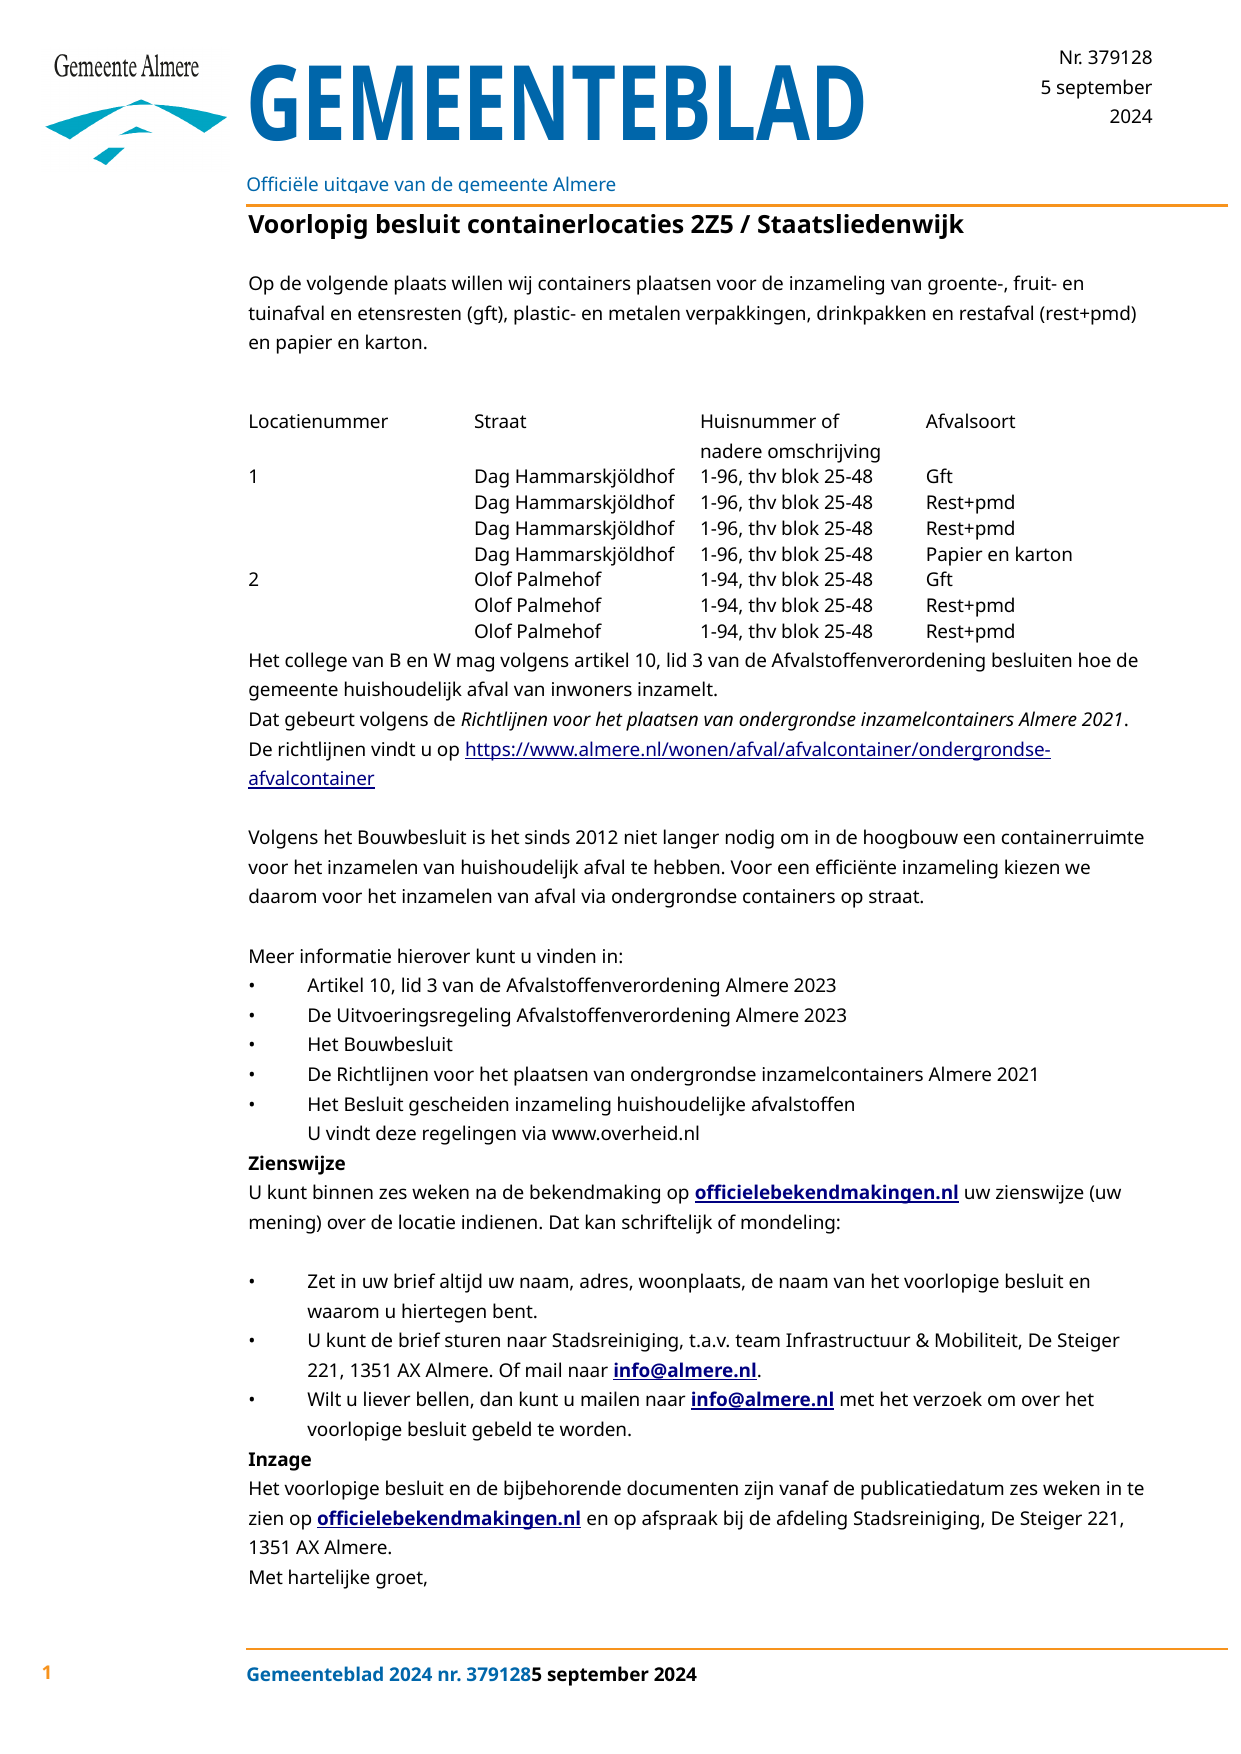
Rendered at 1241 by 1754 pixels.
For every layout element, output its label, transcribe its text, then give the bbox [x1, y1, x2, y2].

text Zienswijze [248, 1150, 1152, 1176]
table_cell [248, 541, 474, 567]
list Het Bouwbesluit [248, 1032, 1152, 1057]
list Het Besluit gescheiden inzameling huishoudelijke afvalstoffen [248, 1091, 1152, 1117]
table_cell 1 [248, 464, 474, 489]
text Meer informatie hierover kunt u vinden in: [248, 943, 1152, 969]
table_cell Rest+pmd [926, 490, 1152, 515]
table_header Locatienummer [248, 409, 474, 464]
text U kunt binnen zes weken na de bekendmaking op officielebekendmakingen.nl uw zienswijze (uw mening) over de locatie indienen. Dat kan schriftelijk of mondeling: [248, 1179, 1152, 1235]
table_cell 1-94, thv blok 25-48 [700, 567, 926, 592]
table_cell [248, 515, 474, 541]
table_cell 1-96, thv blok 25-48 [700, 541, 926, 567]
table_cell 1-96, thv blok 25-48 [700, 464, 926, 489]
table_cell Olof Palmehof [474, 567, 700, 592]
table_cell Olof Palmehof [474, 618, 700, 644]
table_cell 1-94, thv blok 25-48 [700, 618, 926, 644]
table_cell Olof Palmehof [474, 593, 700, 618]
list Zet in uw brief altijd uw naam, adres, woonplaats, de naam van het voorlopige besluit en waarom u hiertegen bent. [248, 1268, 1152, 1324]
text Voorlopig besluit containerlocaties 2Z5 / Staatsliedenwijk [248, 207, 1152, 241]
table_cell Rest+pmd [926, 618, 1152, 644]
table_cell 1-96, thv blok 25-48 [700, 515, 926, 541]
list Artikel 10, lid 3 van de Afvalstoffenverordening Almere 2023 [248, 972, 1152, 998]
table_cell Dag Hammarskjöldhof [474, 541, 700, 567]
text Volgens het Bouwbesluit is het sinds 2012 niet langer nodig om in de hoogbouw een containerruimte voor het inzamelen van huishoudelijk afval te hebben. Voor een efficiënte inzameling kiezen we daarom voor het inzamelen van afval via ondergrondse containers op straat. [248, 824, 1152, 909]
table_cell Papier en karton [926, 541, 1152, 567]
table_header Straat [474, 409, 700, 464]
list U kunt de brief sturen naar Stadsreiniging, t.a.v. team Infrastructuur & Mobiliteit, De Steiger 221, 1351 AX Almere. Of mail naar info@almere.nl. [248, 1327, 1152, 1383]
table_cell Dag Hammarskjöldhof [474, 490, 700, 515]
table_cell [248, 593, 474, 618]
table_cell Rest+pmd [926, 515, 1152, 541]
table_cell 2 [248, 567, 474, 592]
picture [41, 47, 231, 172]
text Het college van B en W mag volgens artikel 10, lid 3 van de Afvalstoffenverordening besluiten hoe de gemeente huishoudelijk afval van inwoners inzamelt. [248, 647, 1152, 702]
list De Uitvoeringsregeling Afvalstoffenverordening Almere 2023 [248, 1002, 1152, 1028]
list Wilt u liever bellen, dan kunt u mailen naar info@almere.nl met het verzoek om over het voorlopige besluit gebeld te worden. [248, 1387, 1152, 1442]
table_header Huisnummer of nadere omschrijving [700, 409, 926, 464]
text Met hartelijke groet, [248, 1564, 1152, 1590]
table_cell Dag Hammarskjöldhof [474, 515, 700, 541]
text Inzage [248, 1446, 1152, 1472]
table_cell 1-94, thv blok 25-48 [700, 593, 926, 618]
text Op de volgende plaats willen wij containers plaatsen voor de inzameling van groente-, fruit- en tuinafval en etensresten (gft), plastic- en metalen verpakkingen, drinkpakken en restafval (rest+pmd) en papier en karton. [248, 270, 1152, 355]
table_cell [248, 490, 474, 515]
table_cell Gft [926, 464, 1152, 489]
table_cell [248, 618, 474, 644]
table_cell 1-96, thv blok 25-48 [700, 490, 926, 515]
list De Richtlijnen voor het plaatsen van ondergrondse inzamelcontainers Almere 2021 [248, 1061, 1152, 1087]
text Dat gebeurt volgens de Richtlijnen voor het plaatsen van ondergrondse inzamelcontainers Almere 2021. De richtlijnen vindt u op https://www.almere.nl/wonen/afval/afvalcontainer/ondergrondse-afvalcontainer [248, 706, 1152, 791]
table_cell Gft [926, 567, 1152, 592]
table_header Afvalsoort [926, 409, 1152, 464]
table_cell Dag Hammarskjöldhof [474, 464, 700, 489]
table_cell Rest+pmd [926, 593, 1152, 618]
text Het voorlopige besluit en de bijbehorende documenten zijn vanaf de publicatiedatum zes weken in te zien op officielebekendmakingen.nl en op afspraak bij de afdeling Stadsreiniging, De Steiger 221, 1351 AX Almere. [248, 1475, 1152, 1560]
list U vindt deze regelingen via www.overheid.nl [248, 1120, 1152, 1146]
